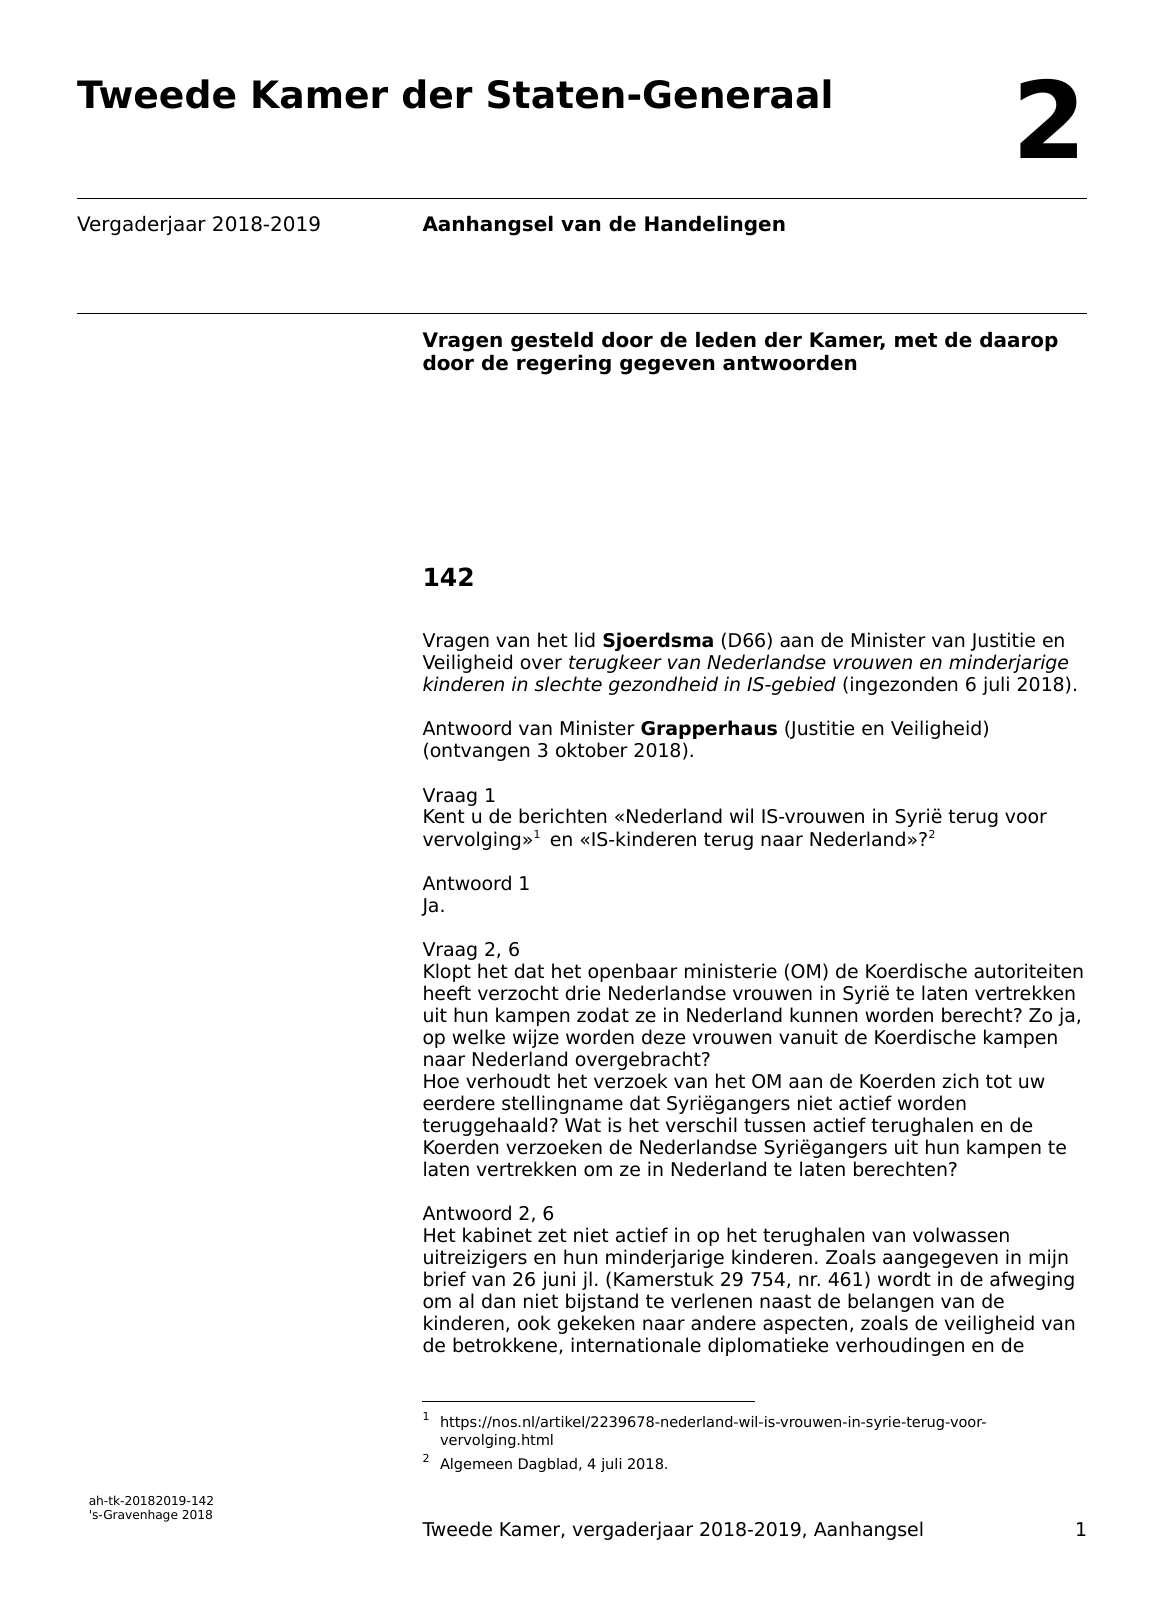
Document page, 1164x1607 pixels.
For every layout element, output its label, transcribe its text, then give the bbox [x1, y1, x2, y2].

text Hoe verhoudt het verzoek van het OM aan de Koerden zich tot uw eerdere stellingname dat Syriëgangers niet actief worden teruggehaald? Wat is het verschil tussen actief terughalen en de Koerden verzoeken de Nederlandse Syriëgangers uit hun kampen te laten vertrekken om ze in Nederland te laten berechten? [422, 1071, 1087, 1181]
text ah-tk-20182019-142 [88, 1494, 323, 1508]
table_header Tweede Kamer der Staten-Generaal [77, 59, 886, 198]
text https://nos.nl/artikel/2239678-nederland-wil-is-vrouwen-in-syrie-terug-voor-vervolging.html [422, 1410, 1087, 1449]
text 's-Gravenhage 2018 [88, 1508, 323, 1522]
text Vraag 1 [422, 784, 1087, 806]
text Kent u de berichten «Nederland wil IS-vrouwen in Syrië terug voor vervolging» en «IS-kinderen terug naar Nederland»? [422, 806, 1087, 850]
text Ja. [422, 894, 1087, 917]
text Vraag 2, 6 [422, 939, 1087, 961]
table_cell Vragen gesteld door de leden der Kamer, met de daarop door de regering gegeven antwoorden [422, 314, 1087, 375]
text 142 [422, 563, 1087, 592]
text Algemeen Dagblad, 4 juli 2018. [422, 1452, 1087, 1474]
text Het kabinet zet niet actief in op het terughalen van volwassen uitreizigers en hun minderjarige kinderen. Zoals aangegeven in mijn brief van 26 juni jl. (Kamerstuk 29 754, nr. 461) wordt in de afweging om al dan niet bijstand te verlenen naast de belangen van de kinderen, ook gekeken naar andere aspecten, zoals de veiligheid van de betrokkene, internationale diplomatieke verhoudingen en de [422, 1225, 1087, 1357]
table_cell Vergaderjaar 2018-2019 [77, 199, 422, 313]
table_cell Aanhangsel van de Handelingen [422, 199, 1087, 313]
text Klopt het dat het openbaar ministerie (OM) de Koerdische autoriteiten heeft verzocht drie Nederlandse vrouwen in Syrië te laten vertrekken uit hun kampen zodat ze in Nederland kunnen worden berecht? Zo ja, op welke wijze worden deze vrouwen vanuit de Koerdische kampen naar Nederland overgebracht? [422, 961, 1087, 1071]
text Vragen van het lid Sjoerdsma (D66) aan de Minister van Justitie en Veiligheid over terugkeer van Nederlandse vrouwen en minderjarige kinderen in slechte gezondheid in IS-gebied (ingezonden 6 juli 2018). [422, 630, 1087, 696]
text Antwoord van Minister Grapperhaus (Justitie en Veiligheid) (ontvangen 3 oktober 2018). [422, 718, 1087, 762]
table_cell [77, 314, 422, 375]
text Antwoord 1 [422, 873, 1087, 894]
table_header 2 [886, 59, 1087, 198]
text Antwoord 2, 6 [422, 1203, 1087, 1225]
